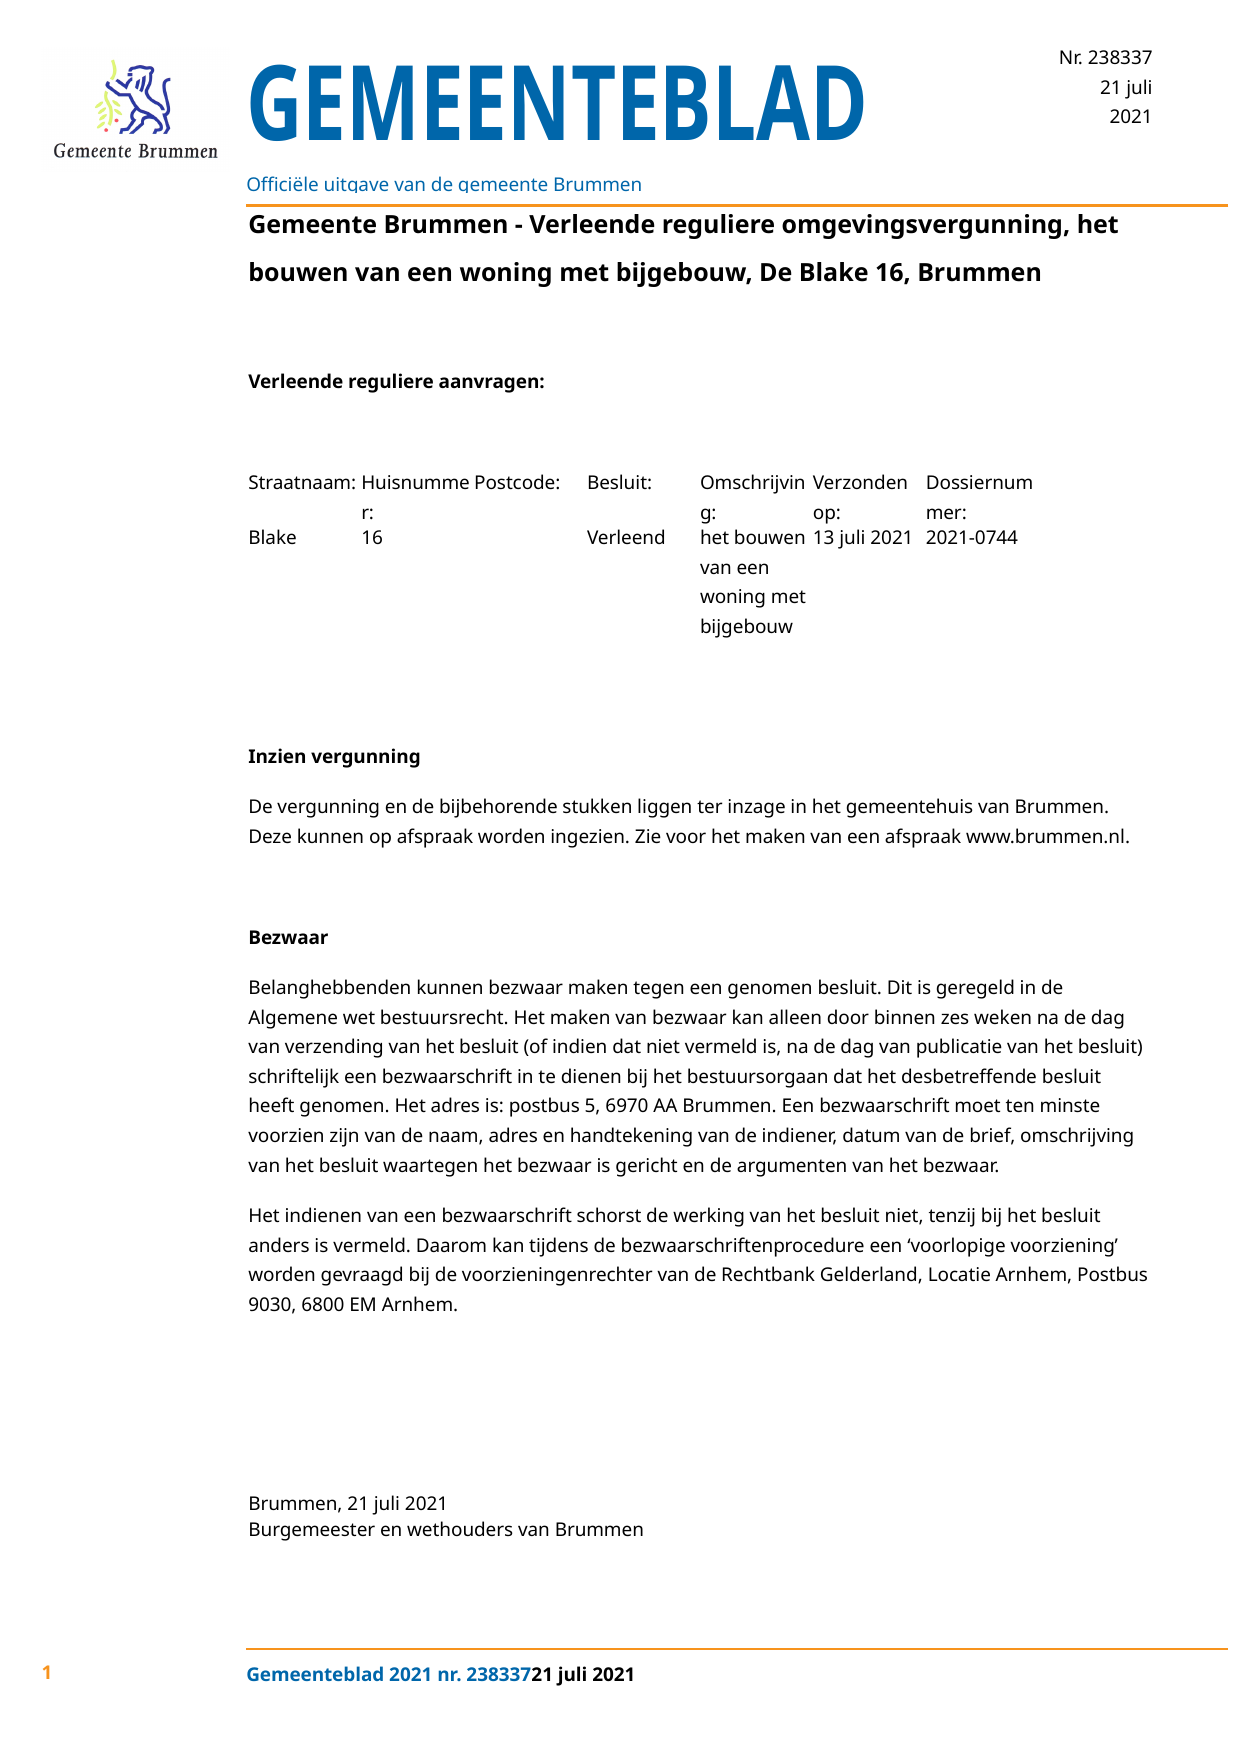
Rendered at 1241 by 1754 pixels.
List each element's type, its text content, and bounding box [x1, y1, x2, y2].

text Bezwaar [248, 924, 1152, 950]
table_cell het bouwen van een woning met bijgebouw [700, 525, 813, 639]
text De vergunning en de bijbehorende stukken liggen ter inzage in het gemeentehuis van Brummen. Deze kunnen op afspraak worden ingezien. Zie voor het maken van een afspraak www.brummen.nl. [248, 793, 1152, 849]
table_cell 16 [361, 525, 474, 639]
table_header Omschrijving: [700, 469, 813, 524]
text Belanghebbenden kunnen bezwaar maken tegen een genomen besluit. Dit is geregeld in de Algemene wet bestuursrecht. Het maken van bezwaar kan alleen door binnen zes weken na de dag van verzending van het besluit (of indien dat niet vermeld is, na de dag van publicatie van het besluit) schriftelijk een bezwaarschrift in te dienen bij het bestuursorgaan dat het desbetreffende besluit heeft genomen. Het adres is: postbus 5, 6970 AA Brummen. Een bezwaarschrift moet ten minste voorzien zijn van de naam, adres en handtekening van de indiener, datum van de brief, omschrijving van het besluit waartegen het bezwaar is gericht en de argumenten van het bezwaar. [248, 974, 1152, 1178]
text Brummen, 21 juli 2021 [248, 1490, 1152, 1516]
table_header Besluit: [587, 469, 700, 524]
text Gemeente Brummen - Verleende reguliere omgevingsvergunning, het bouwen van een woning met bijgebouw, De Blake 16, Brummen [248, 207, 1152, 288]
text Burgemeester en wethouders van Brummen [248, 1516, 1152, 1542]
table_header Straatnaam: [248, 469, 361, 524]
table_cell Blake [248, 525, 361, 639]
table_header Huisnummer: [361, 469, 474, 524]
table_header Verzonden op: [813, 469, 926, 524]
table_cell [474, 525, 587, 639]
picture [41, 47, 231, 172]
text Verleende reguliere aanvragen: [248, 368, 1152, 394]
table_header [1039, 469, 1152, 524]
table_cell 2021-0744 [926, 525, 1038, 639]
table_cell Verleend [587, 525, 700, 639]
table_cell 13 juli 2021 [813, 525, 926, 639]
text Het indienen van een bezwaarschrift schorst de werking van het besluit niet, tenzij bij het besluit anders is vermeld. Daarom kan tijdens de bezwaarschriftenprocedure een ‘voorlopige voorziening’ worden gevraagd bij de voorzieningenrechter van de Rechtbank Gelderland, Locatie Arnhem, Postbus 9030, 6800 EM Arnhem. [248, 1202, 1152, 1317]
table_header Dossiernummer: [926, 469, 1038, 524]
table_cell [1039, 525, 1152, 639]
table_header Postcode: [474, 469, 587, 524]
text Inzien vergunning [248, 743, 1152, 769]
